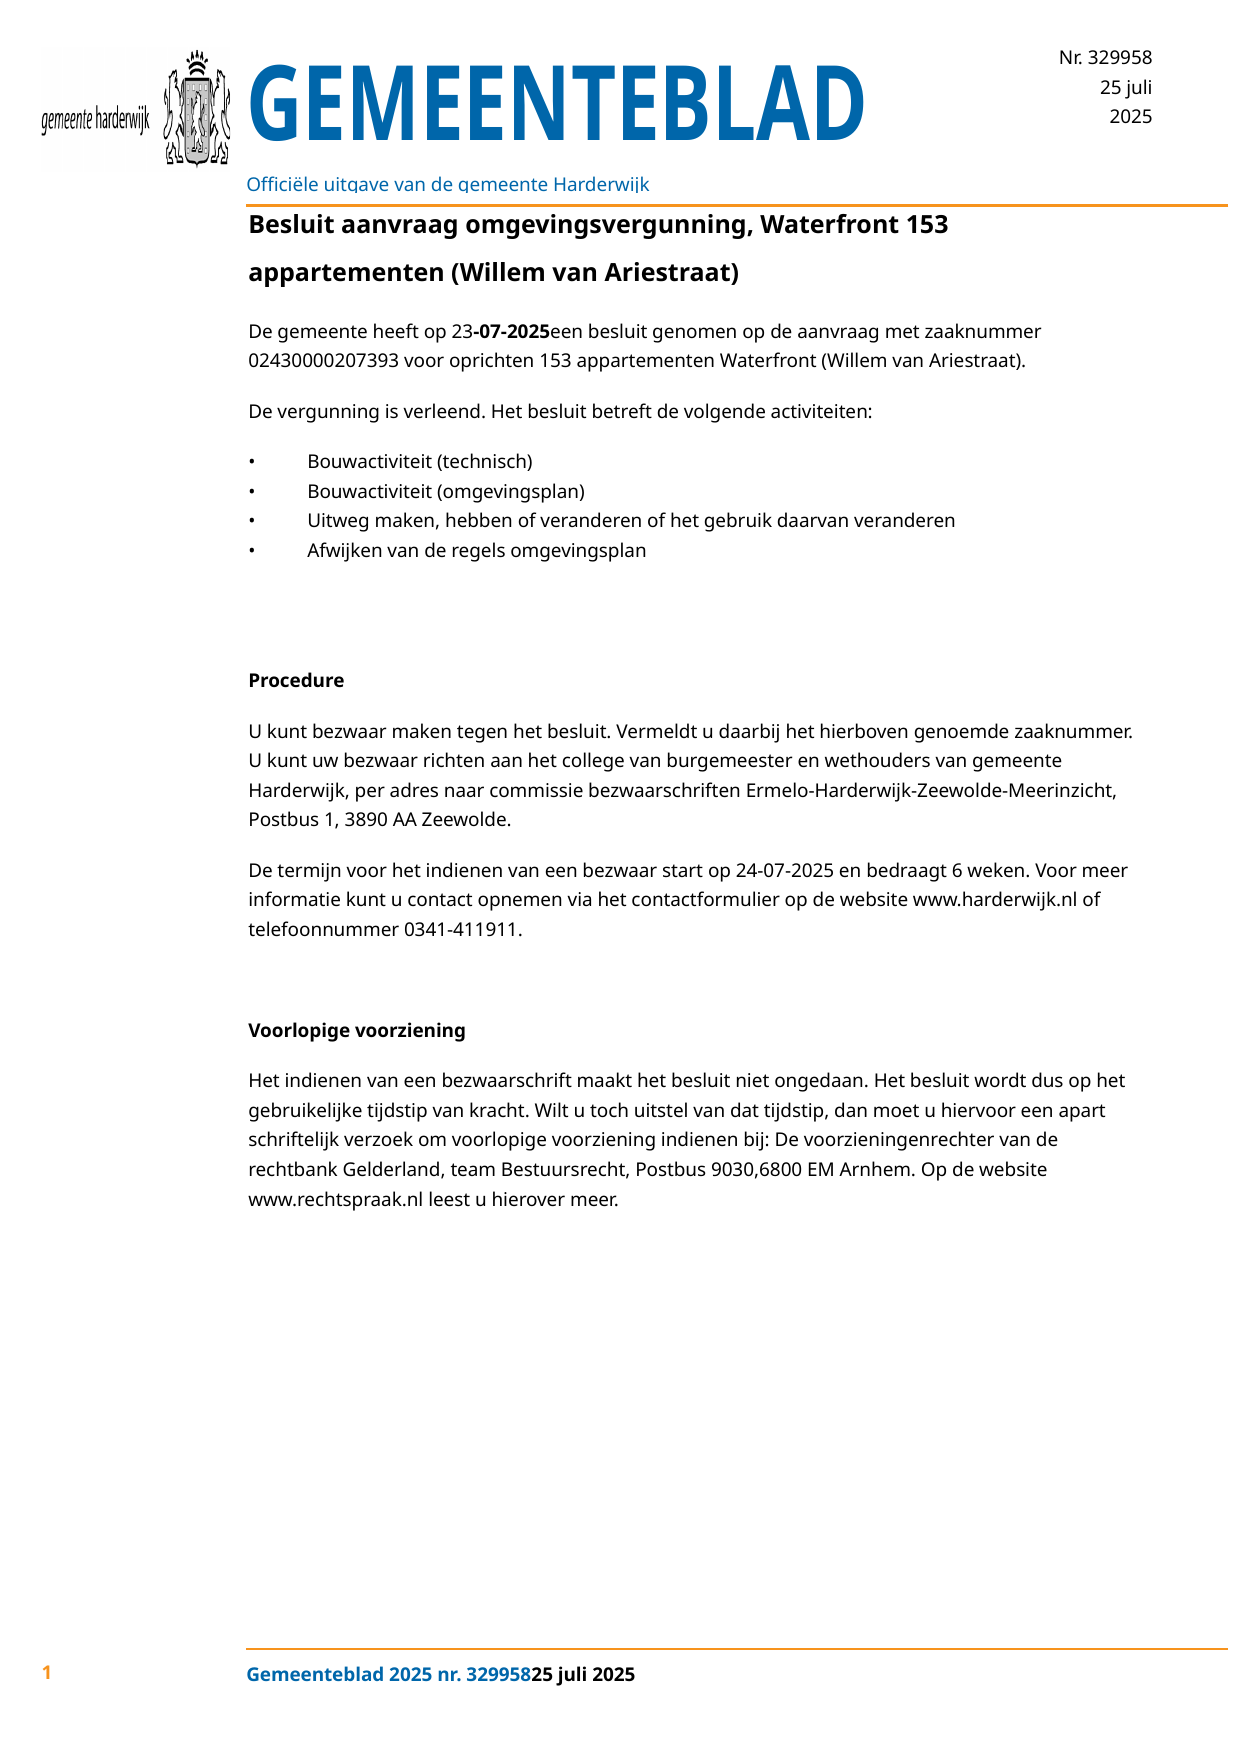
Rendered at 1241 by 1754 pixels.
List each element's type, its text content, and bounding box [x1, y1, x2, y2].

text Voorlopige voorziening [248, 1017, 1152, 1043]
list Bouwactiviteit (omgevingsplan) [248, 478, 1152, 504]
list Uitweg maken, hebben of veranderen of het gebruik daarvan veranderen [248, 507, 1152, 533]
text Het indienen van een bezwaarschrift maakt het besluit niet ongedaan. Het besluit wordt dus op het gebruikelijke tijdstip van kracht. Wilt u toch uitstel van dat tijdstip, dan moet u hiervoor een apart schriftelijk verzoek om voorlopige voorziening indienen bij: De voorzieningenrechter van de rechtbank Gelderland, team Bestuursrecht, Postbus 9030,6800 EM Arnhem. Op de website www.rechtspraak.nl leest u hierover meer. [248, 1067, 1152, 1212]
text U kunt bezwaar maken tegen het besluit. Vermeldt u daarbij het hierboven genoemde zaaknummer. U kunt uw bezwaar richten aan het college van burgemeester en wethouders van gemeente Harderwijk, per adres naar commissie bezwaarschriften Ermelo-Harderwijk-Zeewolde-Meerinzicht, Postbus 1, 3890 AA Zeewolde. [248, 718, 1152, 832]
picture [41, 47, 231, 172]
text De vergunning is verleend. Het besluit betreft de volgende activiteiten: [248, 398, 1152, 424]
text Besluit aanvraag omgevingsvergunning, Waterfront 153 appartementen (Willem van Ariestraat) [248, 207, 1152, 288]
text De gemeente heeft op 23-07-2025een besluit genomen op de aanvraag met zaaknummer 02430000207393 voor oprichten 153 appartementen Waterfront (Willem van Ariestraat). [248, 318, 1152, 373]
text De termijn voor het indienen van een bezwaar start op 24-07-2025 en bedraagt 6 weken. Voor meer informatie kunt u contact opnemen via het contactformulier op de website www.harderwijk.nl of telefoonnummer 0341-411911. [248, 857, 1152, 942]
list Bouwactiviteit (technisch) [248, 448, 1152, 474]
list Afwijken van de regels omgevingsplan [248, 537, 1152, 563]
text Procedure [248, 667, 1152, 693]
